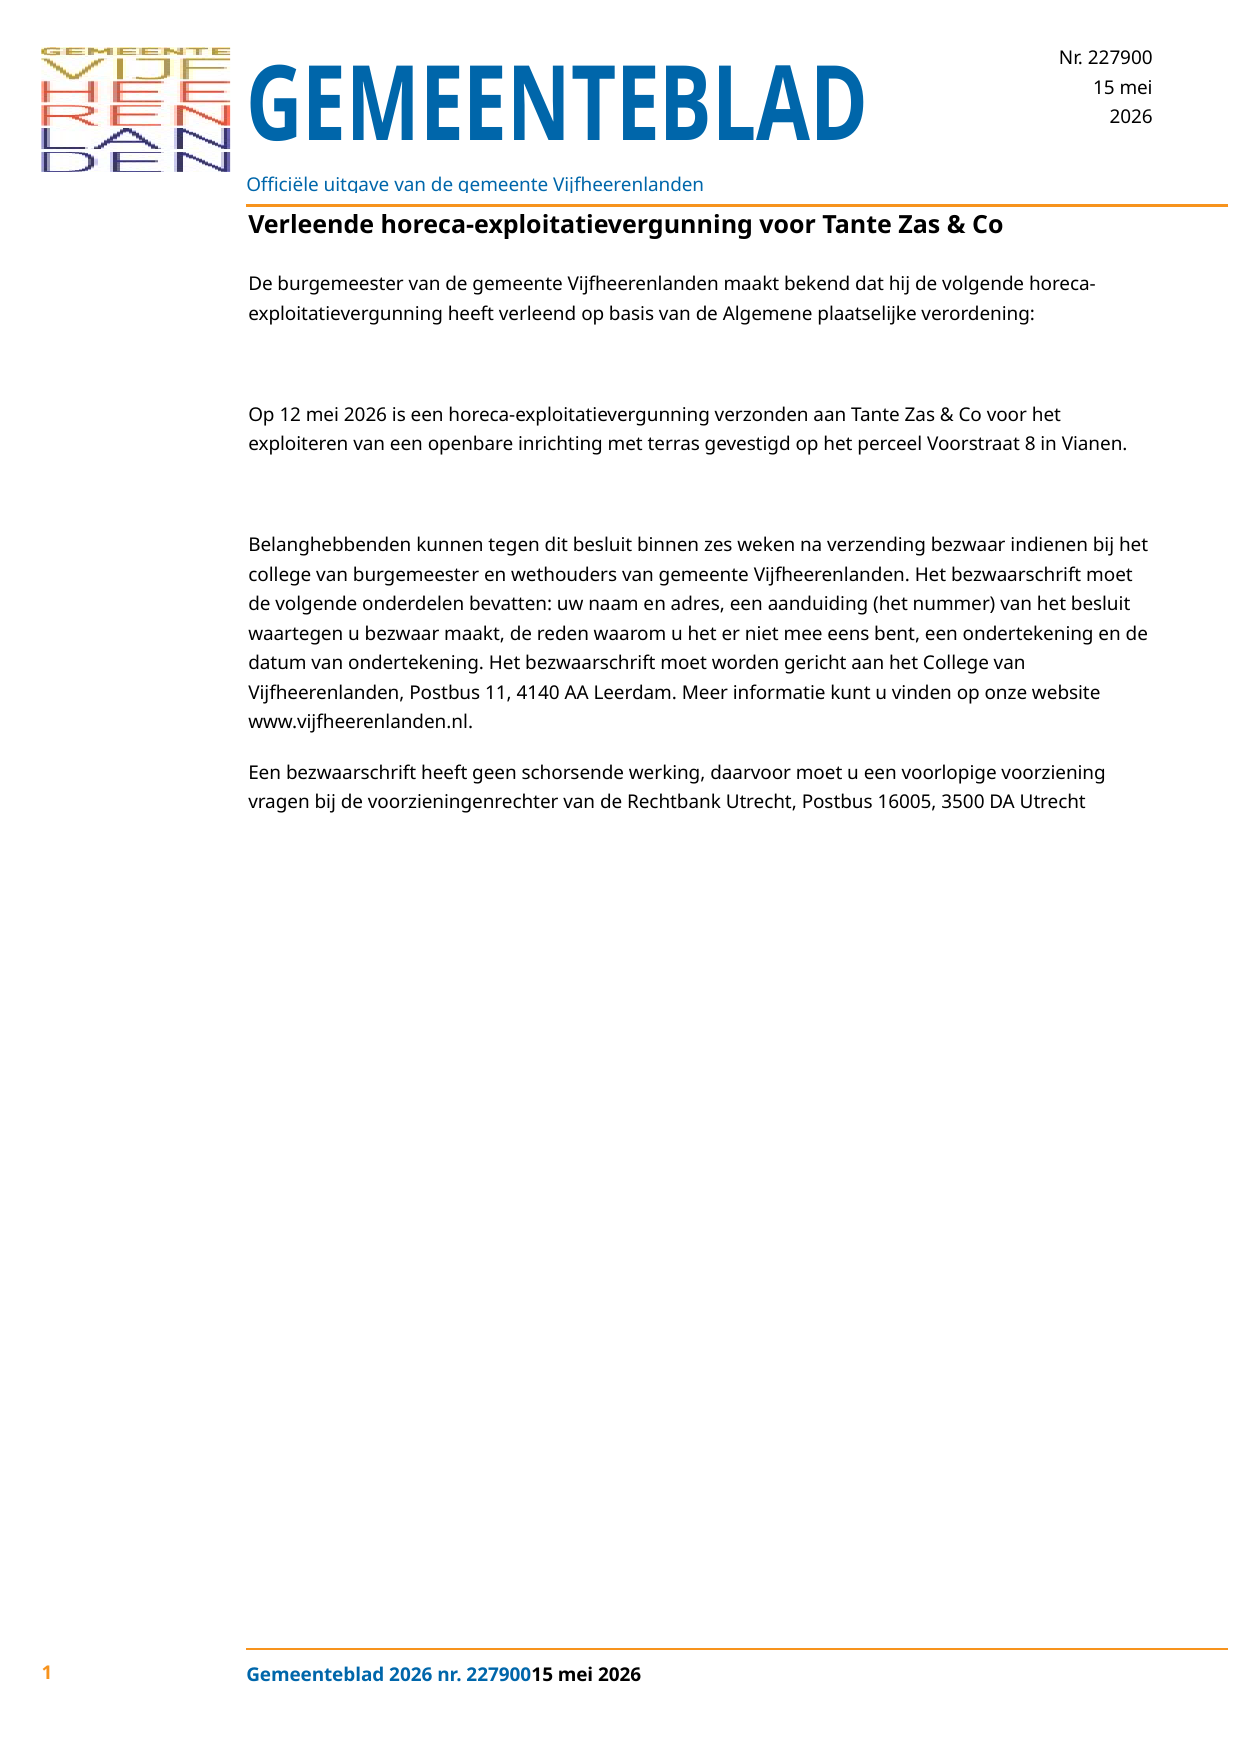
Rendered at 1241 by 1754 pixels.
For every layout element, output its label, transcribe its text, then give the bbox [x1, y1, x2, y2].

text Een bezwaarschrift heeft geen schorsende werking, daarvoor moet u een voorlopige voorziening vragen bij de voorzieningenrechter van de Rechtbank Utrecht, Postbus 16005, 3500 DA Utrecht [248, 759, 1152, 814]
text Op 12 mei 2026 is een horeca-exploitatievergunning verzonden aan Tante Zas & Co voor het exploiteren van een openbare inrichting met terras gevestigd op het perceel Voorstraat 8 in Vianen. [248, 401, 1152, 456]
text De burgemeester van de gemeente Vijfheerenlanden maakt bekend dat hij de volgende horeca-exploitatievergunning heeft verleend op basis van de Algemene plaatselijke verordening: [248, 270, 1152, 326]
picture [41, 47, 231, 172]
text Belanghebbenden kunnen tegen dit besluit binnen zes weken na verzending bezwaar indienen bij het college van burgemeester en wethouders van gemeente Vijfheerenlanden. Het bezwaarschrift moet de volgende onderdelen bevatten: uw naam en adres, een aanduiding (het nummer) van het besluit waartegen u bezwaar maakt, de reden waarom u het er niet mee eens bent, een ondertekening en de datum van ondertekening. Het bezwaarschrift moet worden gericht aan het College van Vijfheerenlanden, Postbus 11, 4140 AA Leerdam. Meer informatie kunt u vinden op onze website www.vijfheerenlanden.nl. [248, 531, 1152, 734]
text Verleende horeca-exploitatievergunning voor Tante Zas & Co [248, 207, 1152, 241]
